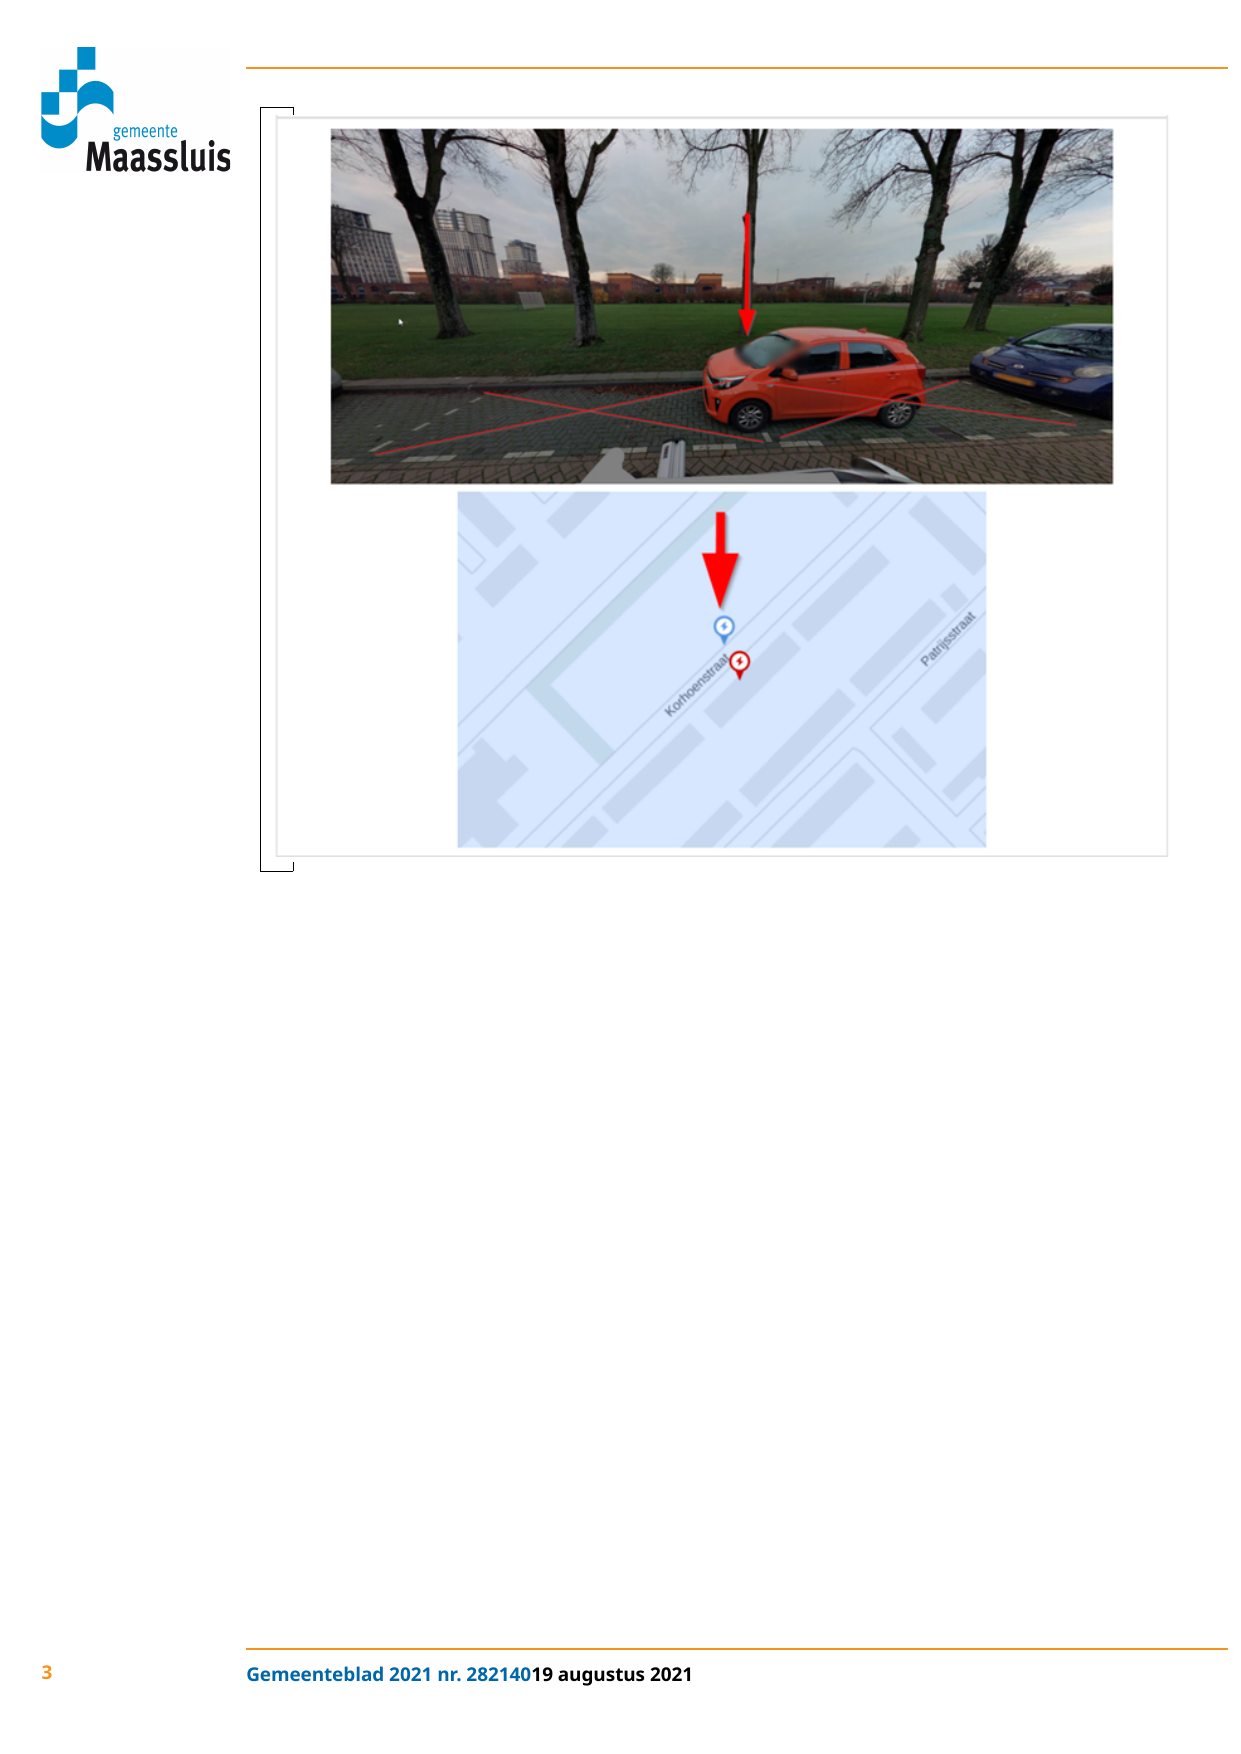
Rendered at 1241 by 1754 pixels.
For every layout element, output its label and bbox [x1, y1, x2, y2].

picture [268, 115, 1173, 862]
picture [41, 47, 231, 172]
picture [41, 47, 77, 92]
